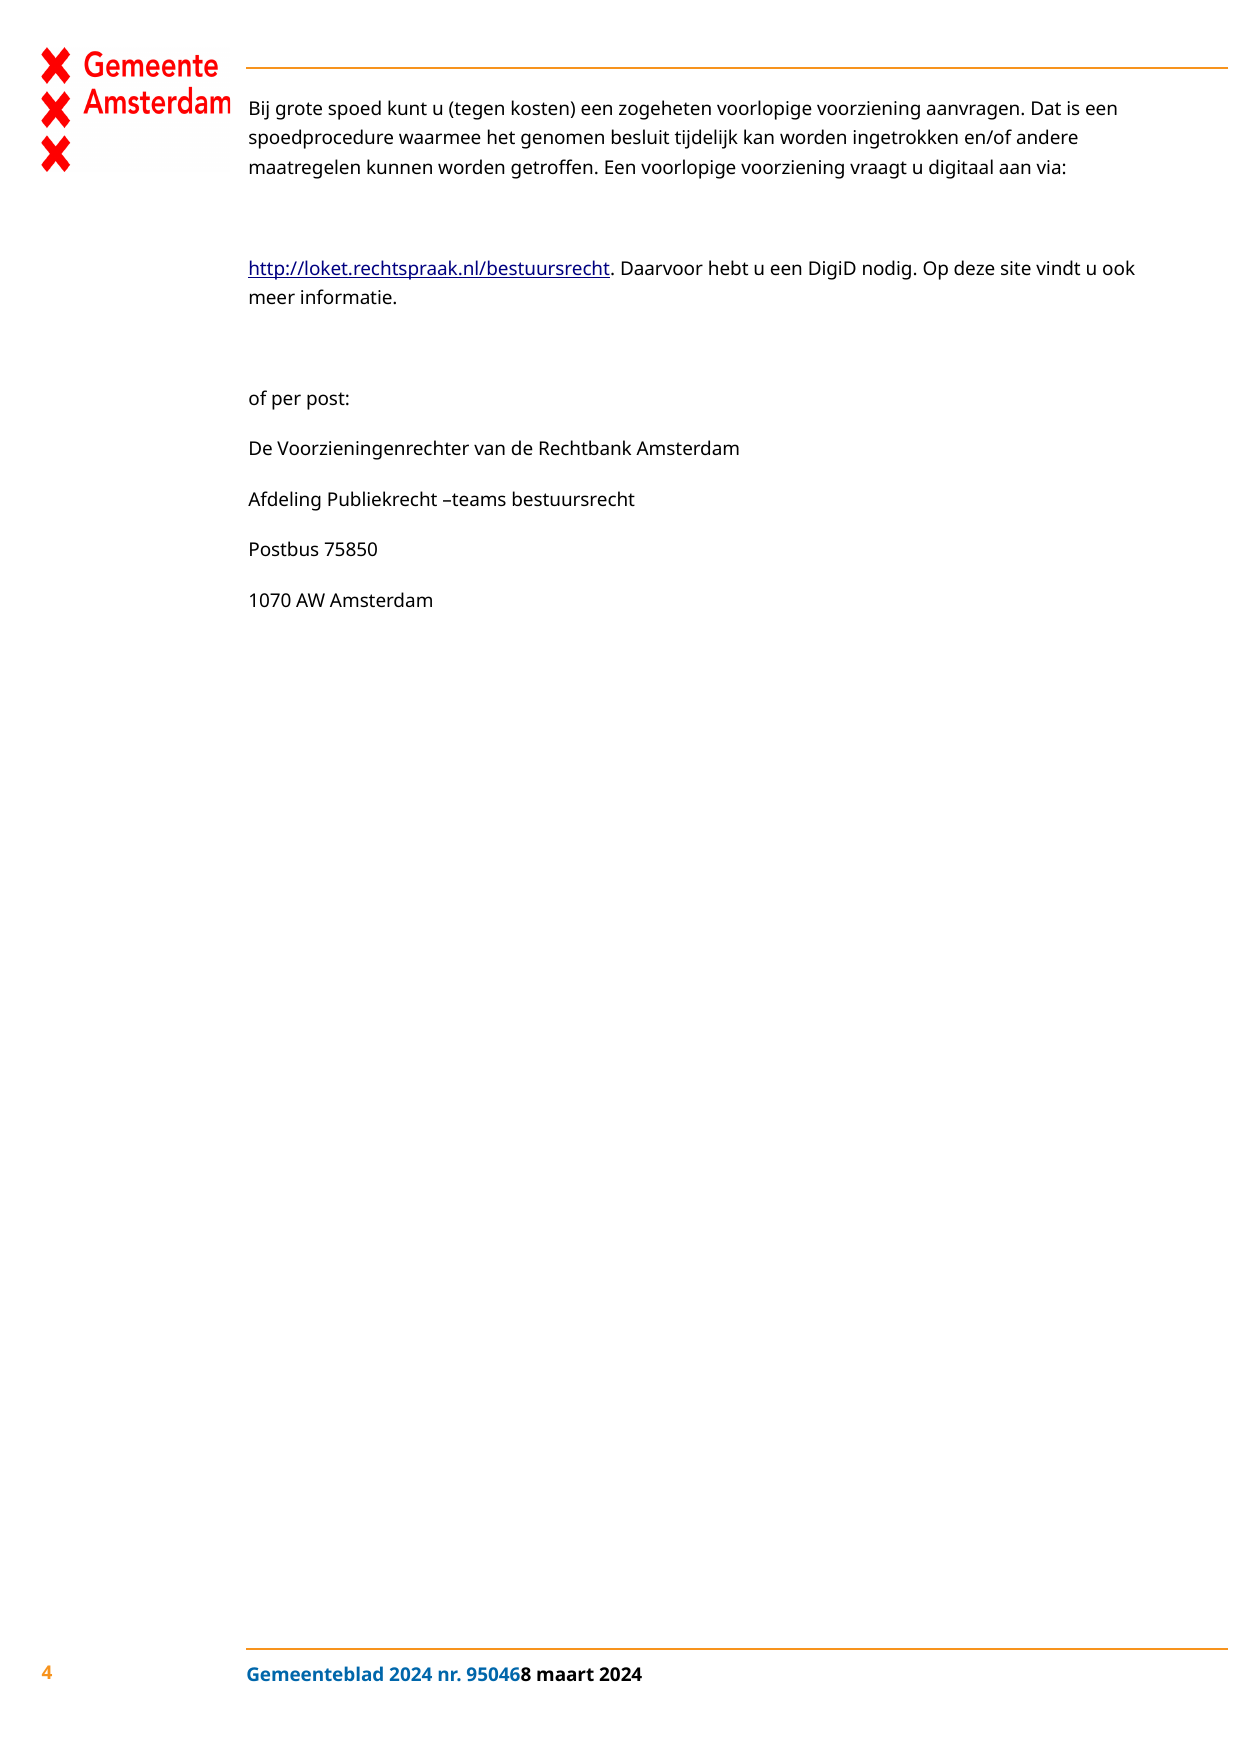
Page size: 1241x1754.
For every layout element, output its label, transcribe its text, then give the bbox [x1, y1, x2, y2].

text De Voorzieningenrechter van de Rechtbank Amsterdam [248, 436, 1152, 461]
text http://loket.rechtspraak.nl/bestuursrecht. Daarvoor hebt u een DigiD nodig. Op deze site vindt u ook meer informatie. [248, 255, 1152, 310]
picture [41, 47, 231, 172]
text 1070 AW Amsterdam [248, 587, 1152, 613]
text Afdeling Publiekrecht –teams bestuursrecht [248, 486, 1152, 512]
text of per post: [248, 385, 1152, 411]
text Bij grote spoed kunt u (tegen kosten) een zogeheten voorlopige voorziening aanvragen. Dat is een spoedprocedure waarmee het genomen besluit tijdelijk kan worden ingetrokken en/of andere maatregelen kunnen worden getroffen. Een voorlopige voorziening vraagt u digitaal aan via: [248, 95, 1152, 180]
text Postbus 75850 [248, 536, 1152, 562]
